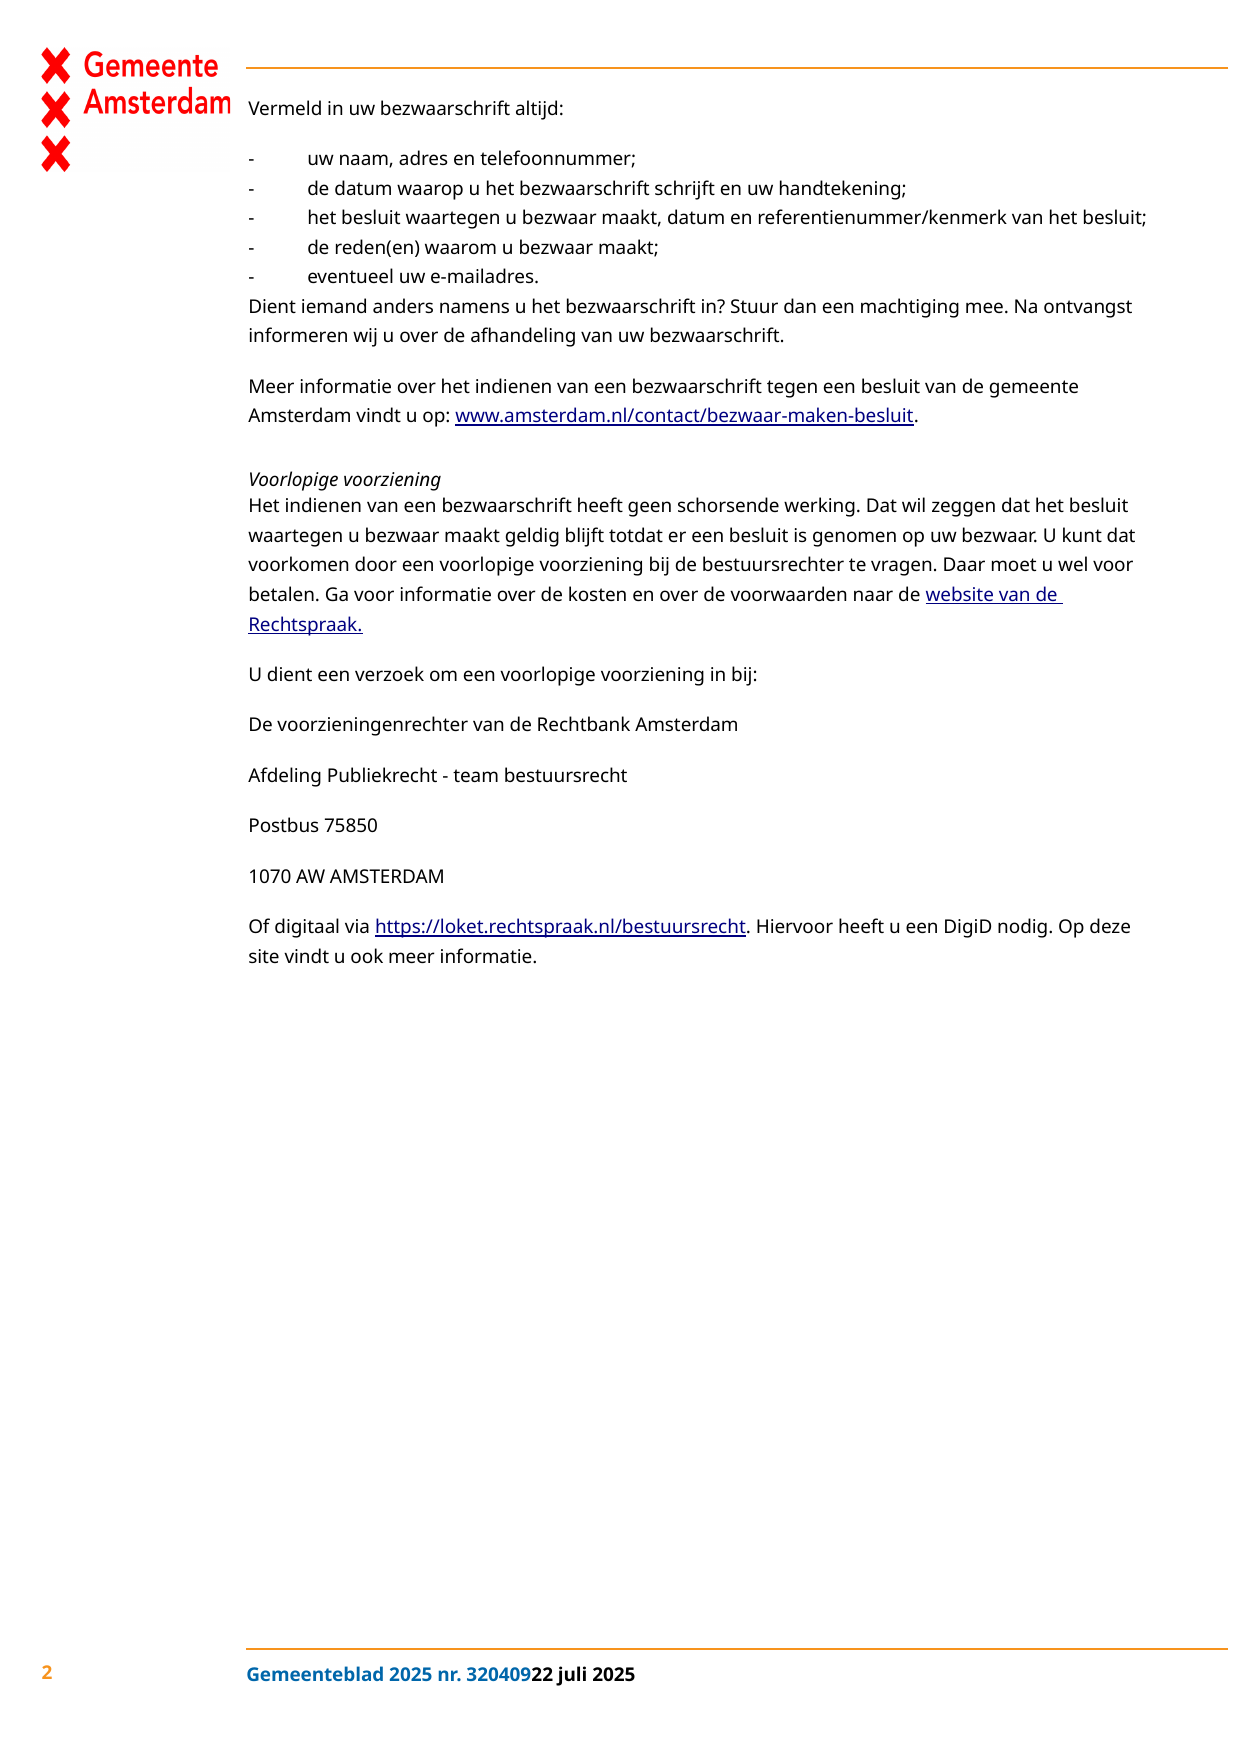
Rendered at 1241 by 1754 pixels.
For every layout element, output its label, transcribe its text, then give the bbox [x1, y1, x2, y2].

text Dient iemand anders namens u het bezwaarschrift in? Stuur dan een machtiging mee. Na ontvangst informeren wij u over de afhandeling van uw bezwaarschrift. [248, 293, 1152, 348]
text Afdeling Publiekrecht - team bestuursrecht [248, 762, 1152, 788]
text 1070 AW AMSTERDAM [248, 863, 1152, 888]
text Voorlopige voorziening [248, 467, 1152, 492]
text Meer informatie over het indienen van een bezwaarschrift tegen een besluit van de gemeente Amsterdam vindt u op: www.amsterdam.nl/contact/bezwaar-maken-besluit. [248, 373, 1152, 428]
list eventueel uw e-mailadres. [248, 263, 1152, 289]
text U dient een verzoek om een voorlopige voorziening in bij: [248, 661, 1152, 687]
list de datum waarop u het bezwaarschrift schrijft en uw handtekening; [248, 175, 1152, 201]
text De voorzieningenrechter van de Rechtbank Amsterdam [248, 712, 1152, 737]
text Vermeld in uw bezwaarschrift altijd: [248, 95, 1152, 121]
text Of digitaal via https://loket.rechtspraak.nl/bestuursrecht. Hiervoor heeft u een DigiD nodig. Op deze site vindt u ook meer informatie. [248, 913, 1152, 968]
text Het indienen van een bezwaarschrift heeft geen schorsende werking. Dat wil zeggen dat het besluit waartegen u bezwaar maakt geldig blijft totdat er een besluit is genomen op uw bezwaar. U kunt dat voorkomen door een voorlopige voorziening bij de bestuursrechter te vragen. Daar moet u wel voor betalen. Ga voor informatie over de kosten en over de voorwaarden naar de website van de Rechtspraak. [248, 492, 1152, 636]
picture [41, 47, 231, 172]
list het besluit waartegen u bezwaar maakt, datum en referentienummer/kenmerk van het besluit; [248, 204, 1152, 230]
list de reden(en) waarom u bezwaar maakt; [248, 234, 1152, 260]
list uw naam, adres en telefoonnummer; [248, 145, 1152, 171]
text Postbus 75850 [248, 812, 1152, 838]
